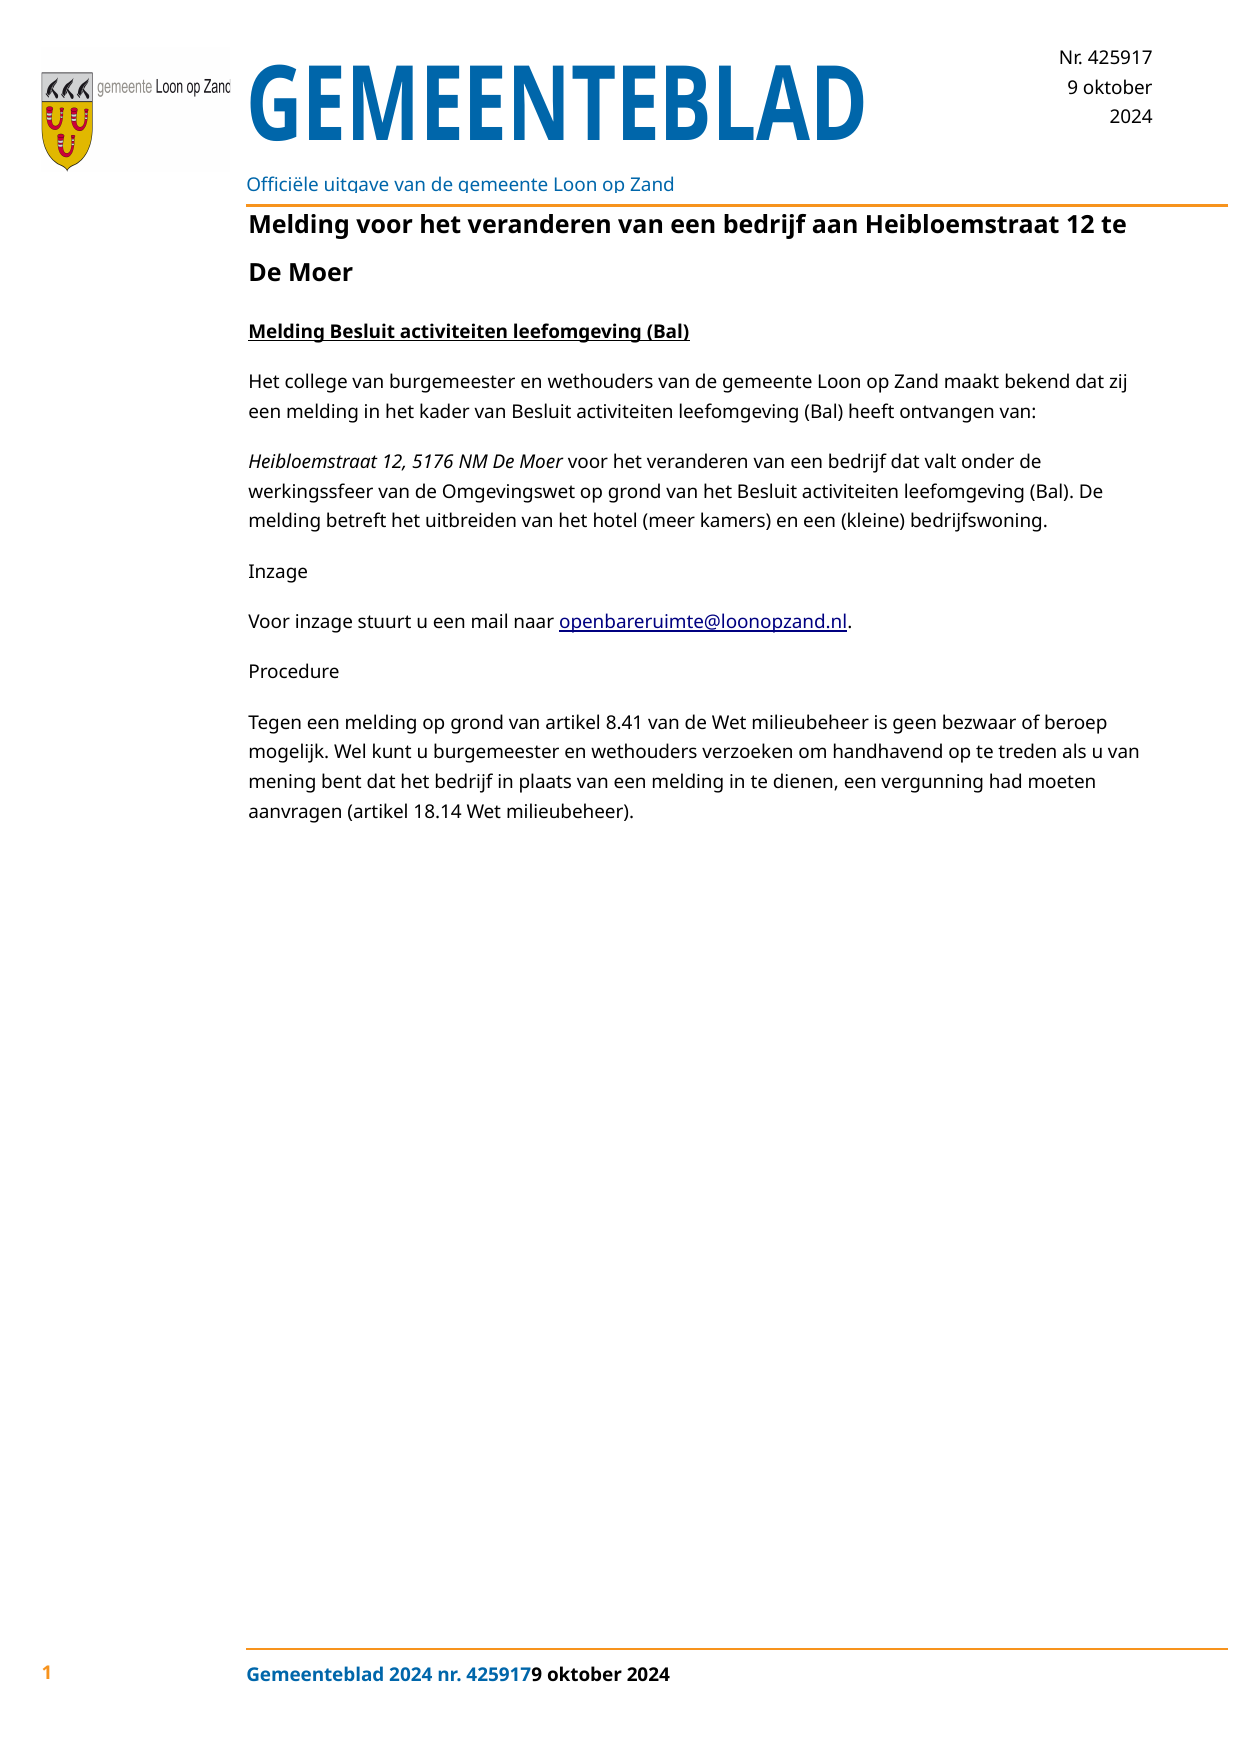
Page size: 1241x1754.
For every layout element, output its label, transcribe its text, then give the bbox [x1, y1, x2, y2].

text Procedure [248, 659, 1152, 684]
text Inzage [248, 558, 1152, 584]
text Voor inzage stuurt u een mail naar openbareruimte@loonopzand.nl. [248, 608, 1152, 634]
text Het college van burgemeester en wethouders van de gemeente Loon op Zand maakt bekend dat zij een melding in het kader van Besluit activiteiten leefomgeving (Bal) heeft ontvangen van: [248, 368, 1152, 424]
picture [41, 47, 231, 172]
text Heibloemstraat 12, 5176 NM De Moer voor het veranderen van een bedrijf dat valt onder de werkingssfeer van de Omgevingswet op grond van het Besluit activiteiten leefomgeving (Bal). De melding betreft het uitbreiden van het hotel (meer kamers) en een (kleine) bedrijfswoning. [248, 448, 1152, 533]
text Tegen een melding op grond van artikel 8.41 van de Wet milieubeheer is geen bezwaar of beroep mogelijk. Wel kunt u burgemeester en wethouders verzoeken om handhavend op te treden als u van mening bent dat het bedrijf in plaats van een melding in te dienen, een vergunning had moeten aanvragen (artikel 18.14 Wet milieubeheer). [248, 709, 1152, 824]
text Melding voor het veranderen van een bedrijf aan Heibloemstraat 12 te De Moer [248, 207, 1152, 288]
text Melding Besluit activiteiten leefomgeving (Bal) [248, 318, 1152, 344]
